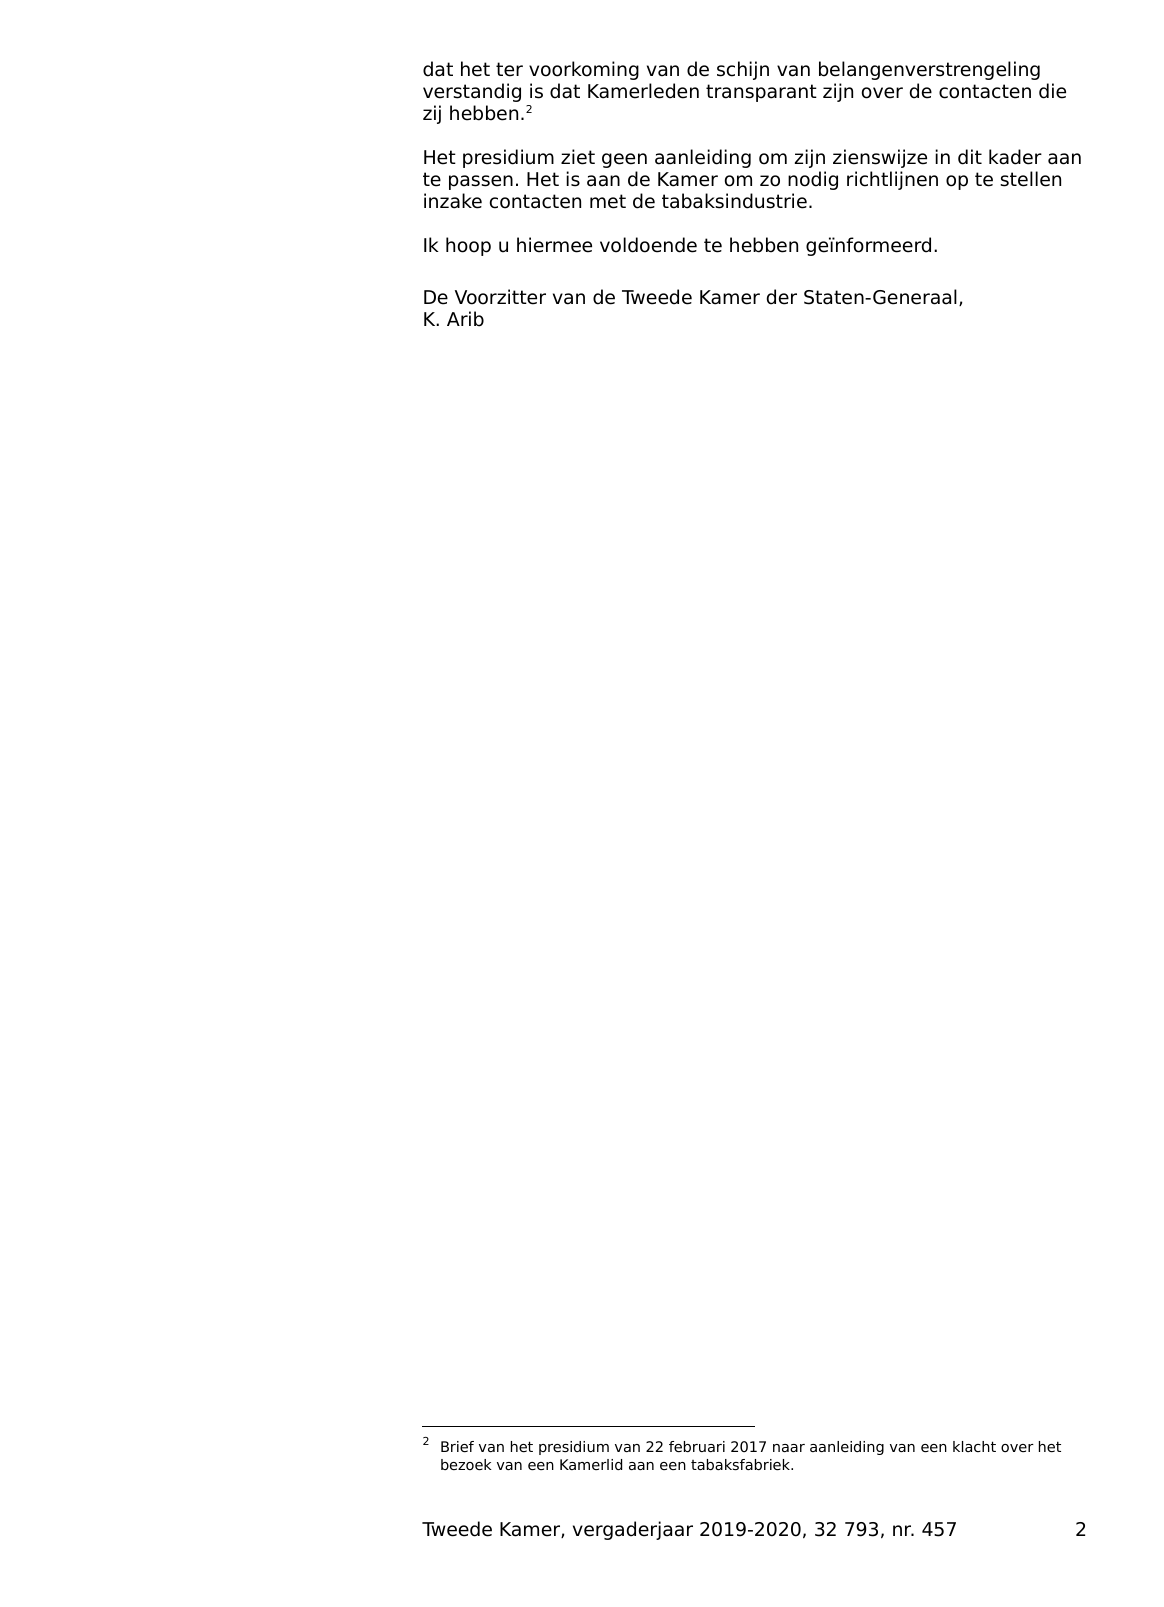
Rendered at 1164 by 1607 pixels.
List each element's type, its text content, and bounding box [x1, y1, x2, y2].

text De Voorzitter van de Tweede Kamer der Staten-Generaal, K. Arib [422, 287, 1087, 331]
text Het presidium ziet geen aanleiding om zijn zienswijze in dit kader aan te passen. Het is aan de Kamer om zo nodig richtlijnen op te stellen inzake contacten met de tabaksindustrie. [422, 147, 1087, 213]
text dat het ter voorkoming van de schijn van belangenverstrengeling verstandig is dat Kamerleden transparant zijn over de contacten die zij hebben. [422, 59, 1087, 125]
text Ik hoop u hiermee voldoende te hebben geïnformeerd. [422, 235, 1087, 257]
text Brief van het presidium van 22 februari 2017 naar aanleiding van een klacht over het bezoek van een Kamerlid aan een tabaksfabriek. [422, 1435, 1087, 1474]
